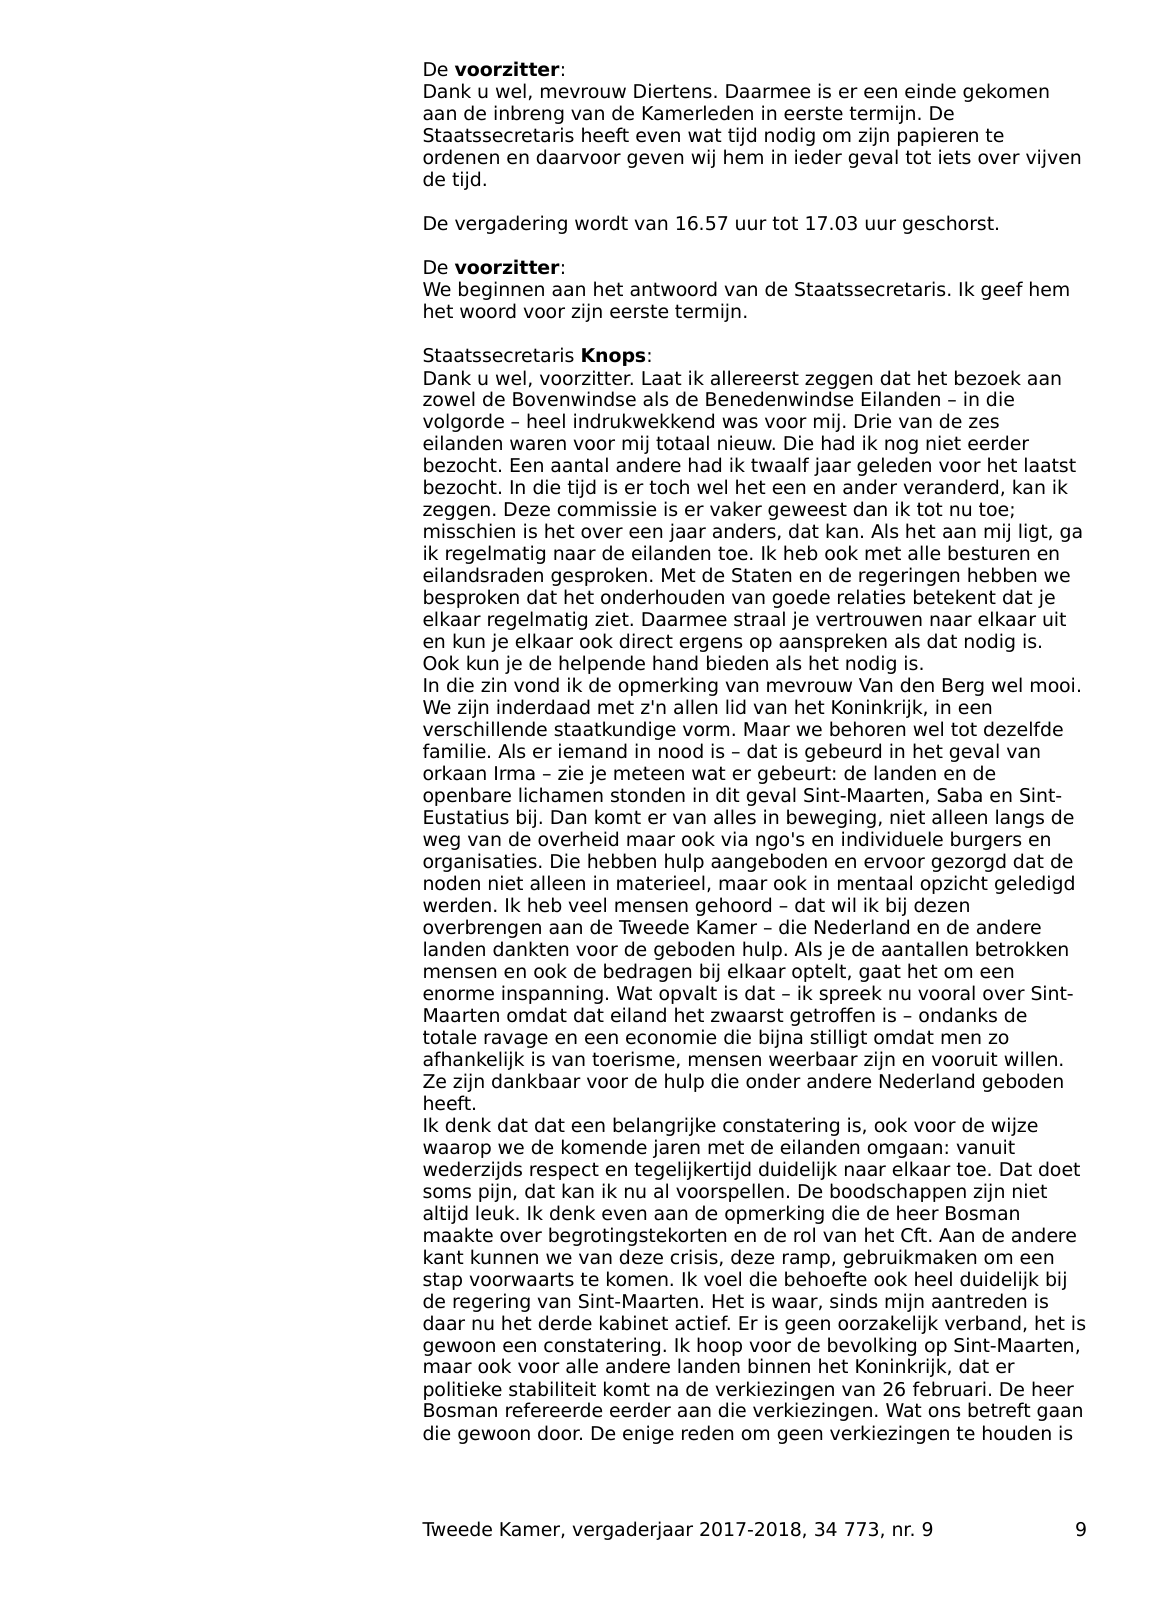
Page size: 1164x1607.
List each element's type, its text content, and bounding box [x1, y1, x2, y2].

text De vergadering wordt van 16.57 uur tot 17.03 uur geschorst. [422, 213, 1087, 235]
text Dank u wel, voorzitter. Laat ik allereerst zeggen dat het bezoek aan zowel de Bovenwindse als de Benedenwindse Eilanden – in die volgorde – heel indrukwekkend was voor mij. Drie van de zes eilanden waren voor mij totaal nieuw. Die had ik nog niet eerder bezocht. Een aantal andere had ik twaalf jaar geleden voor het laatst bezocht. In die tijd is er toch wel het een en ander veranderd, kan ik zeggen. Deze commissie is er vaker geweest dan ik tot nu toe; misschien is het over een jaar anders, dat kan. Als het aan mij ligt, ga ik regelmatig naar de eilanden toe. Ik heb ook met alle besturen en eilandsraden gesproken. Met de Staten en de regeringen hebben we besproken dat het onderhouden van goede relaties betekent dat je elkaar regelmatig ziet. Daarmee straal je vertrouwen naar elkaar uit en kun je elkaar ook direct ergens op aanspreken als dat nodig is. Ook kun je de helpende hand bieden als het nodig is. [422, 367, 1087, 675]
text De voorzitter: [422, 59, 1087, 81]
text Ik denk dat dat een belangrijke constatering is, ook voor de wijze waarop we de komende jaren met de eilanden omgaan: vanuit wederzijds respect en tegelijkertijd duidelijk naar elkaar toe. Dat doet soms pijn, dat kan ik nu al voorspellen. De boodschappen zijn niet altijd leuk. Ik denk even aan de opmerking die de heer Bosman maakte over begrotingstekorten en de rol van het Cft. Aan de andere kant kunnen we van deze crisis, deze ramp, gebruikmaken om een stap voorwaarts te komen. Ik voel die behoefte ook heel duidelijk bij de regering van Sint-Maarten. Het is waar, sinds mijn aantreden is daar nu het derde kabinet actief. Er is geen oorzakelijk verband, het is gewoon een constatering. Ik hoop voor de bevolking op Sint-Maarten, maar ook voor alle andere landen binnen het Koninkrijk, dat er politieke stabiliteit komt na de verkiezingen van 26 februari. De heer Bosman refereerde eerder aan die verkiezingen. Wat ons betreft gaan die gewoon door. De enige reden om geen verkiezingen te houden is [422, 1115, 1087, 1444]
text In die zin vond ik de opmerking van mevrouw Van den Berg wel mooi. We zijn inderdaad met z'n allen lid van het Koninkrijk, in een verschillende staatkundige vorm. Maar we behoren wel tot dezelfde familie. Als er iemand in nood is – dat is gebeurd in het geval van orkaan Irma – zie je meteen wat er gebeurt: de landen en de openbare lichamen stonden in dit geval Sint-Maarten, Saba en Sint-Eustatius bij. Dan komt er van alles in beweging, niet alleen langs de weg van de overheid maar ook via ngo's en individuele burgers en organisaties. Die hebben hulp aangeboden en ervoor gezorgd dat de noden niet alleen in materieel, maar ook in mentaal opzicht geledigd werden. Ik heb veel mensen gehoord – dat wil ik bij dezen overbrengen aan de Tweede Kamer – die Nederland en de andere landen dankten voor de geboden hulp. Als je de aantallen betrokken mensen en ook de bedragen bij elkaar optelt, gaat het om een enorme inspanning. Wat opvalt is dat – ik spreek nu vooral over Sint-Maarten omdat dat eiland het zwaarst getroffen is – ondanks de totale ravage en een economie die bijna stilligt omdat men zo afhankelijk is van toerisme, mensen weerbaar zijn en vooruit willen. Ze zijn dankbaar voor de hulp die onder andere Nederland geboden heeft. [422, 675, 1087, 1115]
text De voorzitter: [422, 257, 1087, 279]
text We beginnen aan het antwoord van de Staatssecretaris. Ik geef hem het woord voor zijn eerste termijn. [422, 279, 1087, 323]
text Staatssecretaris Knops: [422, 345, 1087, 367]
text Dank u wel, mevrouw Diertens. Daarmee is er een einde gekomen aan de inbreng van de Kamerleden in eerste termijn. De Staatssecretaris heeft even wat tijd nodig om zijn papieren te ordenen en daarvoor geven wij hem in ieder geval tot iets over vijven de tijd. [422, 81, 1087, 191]
